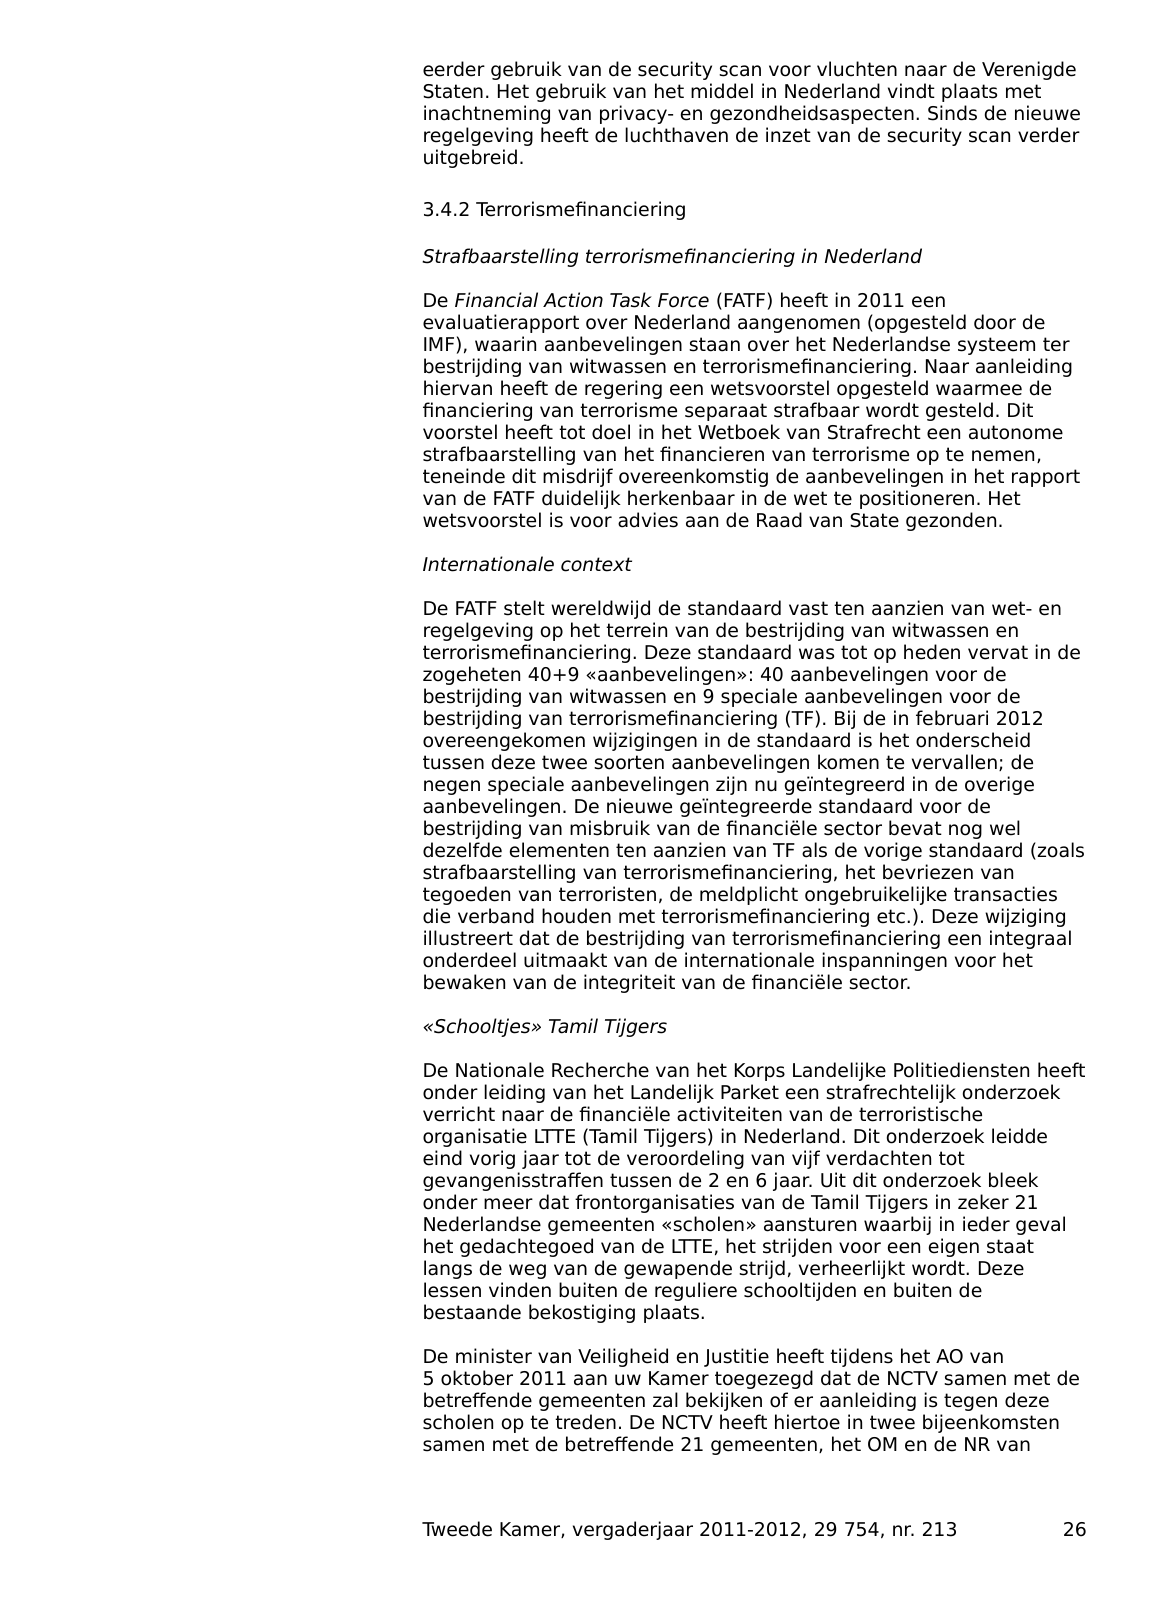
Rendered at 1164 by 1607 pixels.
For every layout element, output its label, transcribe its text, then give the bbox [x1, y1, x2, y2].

subtitle Internationale context [422, 554, 1087, 576]
subtitle 3.4.2 Terrorismefinanciering [422, 199, 1087, 221]
text De Financial Action Task Force (FATF) heeft in 2011 een evaluatierapport over Nederland aangenomen (opgesteld door de IMF), waarin aanbevelingen staan over het Nederlandse systeem ter bestrijding van witwassen en terrorismefinanciering. Naar aanleiding hiervan heeft de regering een wetsvoorstel opgesteld waarmee de financiering van terrorisme separaat strafbaar wordt gesteld. Dit voorstel heeft tot doel in het Wetboek van Strafrecht een autonome strafbaarstelling van het financieren van terrorisme op te nemen, teneinde dit misdrijf overeenkomstig de aanbevelingen in het rapport van de FATF duidelijk herkenbaar in de wet te positioneren. Het wetsvoorstel is voor advies aan de Raad van State gezonden. [422, 290, 1087, 532]
subtitle «Schooltjes» Tamil Tijgers [422, 1016, 1087, 1038]
text De Nationale Recherche van het Korps Landelijke Politiediensten heeft onder leiding van het Landelijk Parket een strafrechtelijk onderzoek verricht naar de financiële activiteiten van de terroristische organisatie LTTE (Tamil Tijgers) in Nederland. Dit onderzoek leidde eind vorig jaar tot de veroordeling van vijf verdachten tot gevangenisstraffen tussen de 2 en 6 jaar. Uit dit onderzoek bleek onder meer dat frontorganisaties van de Tamil Tijgers in zeker 21 Nederlandse gemeenten «scholen» aansturen waarbij in ieder geval het gedachtegoed van de LTTE, het strijden voor een eigen staat langs de weg van de gewapende strijd, verheerlijkt wordt. Deze lessen vinden buiten de reguliere schooltijden en buiten de bestaande bekostiging plaats. [422, 1060, 1087, 1324]
text De FATF stelt wereldwijd de standaard vast ten aanzien van wet- en regelgeving op het terrein van de bestrijding van witwassen en terrorismefinanciering. Deze standaard was tot op heden vervat in de zogeheten 40+9 «aanbevelingen»: 40 aanbevelingen voor de bestrijding van witwassen en 9 speciale aanbevelingen voor de bestrijding van terrorismefinanciering (TF). Bij de in februari 2012 overeengekomen wijzigingen in de standaard is het onderscheid tussen deze twee soorten aanbevelingen komen te vervallen; de negen speciale aanbevelingen zijn nu geïntegreerd in de overige aanbevelingen. De nieuwe geïntegreerde standaard voor de bestrijding van misbruik van de financiële sector bevat nog wel dezelfde elementen ten aanzien van TF als de vorige standaard (zoals strafbaarstelling van terrorismefinanciering, het bevriezen van tegoeden van terroristen, de meldplicht ongebruikelijke transacties die verband houden met terrorismefinanciering etc.). Deze wijziging illustreert dat de bestrijding van terrorismefinanciering een integraal onderdeel uitmaakt van de internationale inspanningen voor het bewaken van de integriteit van de financiële sector. [422, 598, 1087, 994]
text De minister van Veiligheid en Justitie heeft tijdens het AO van 5 oktober 2011 aan uw Kamer toegezegd dat de NCTV samen met de betreffende gemeenten zal bekijken of er aanleiding is tegen deze scholen op te treden. De NCTV heeft hiertoe in twee bijeenkomsten samen met de betreffende 21 gemeenten, het OM en de NR van [422, 1346, 1087, 1456]
text eerder gebruik van de security scan voor vluchten naar de Verenigde Staten. Het gebruik van het middel in Nederland vindt plaats met inachtneming van privacy- en gezondheidsaspecten. Sinds de nieuwe regelgeving heeft de luchthaven de inzet van de security scan verder uitgebreid. [422, 59, 1087, 169]
subtitle Strafbaarstelling terrorismefinanciering in Nederland [422, 246, 1087, 268]
